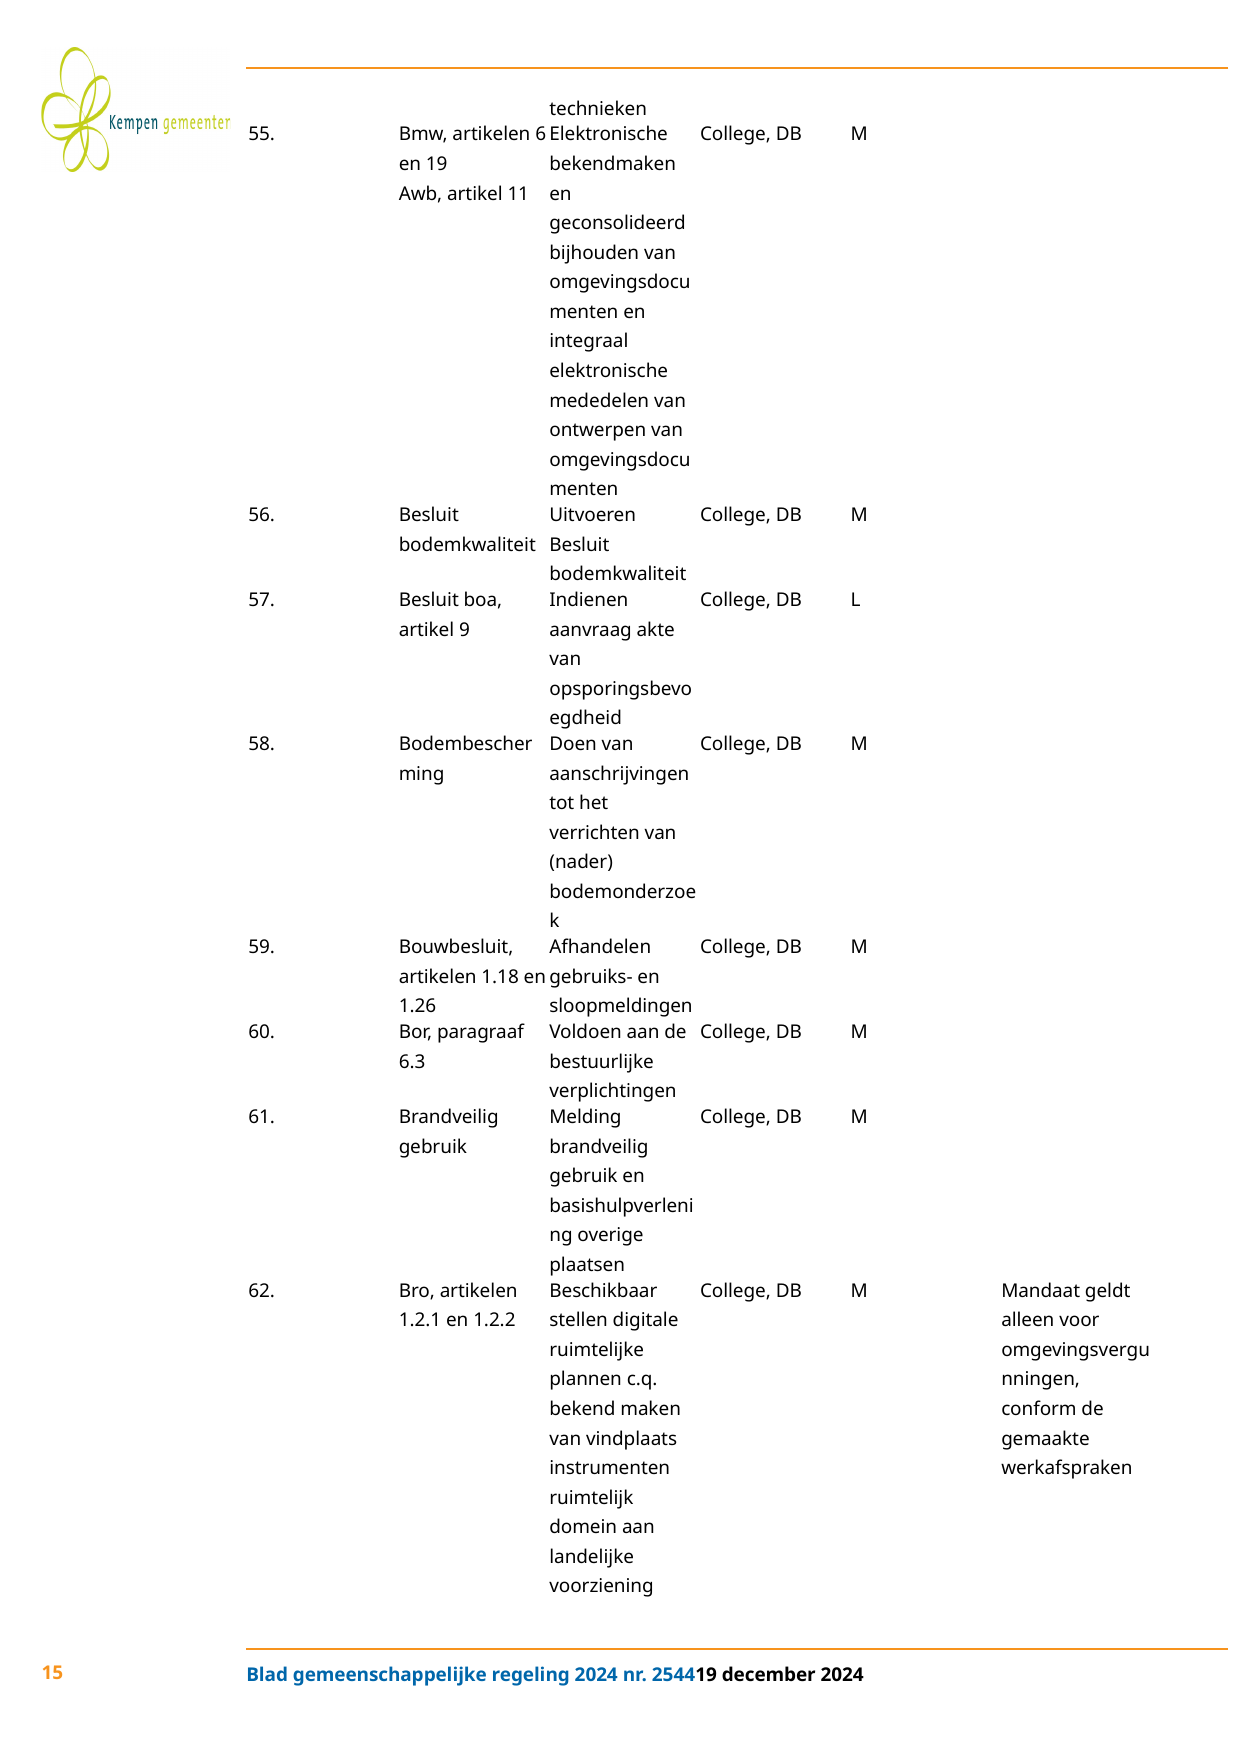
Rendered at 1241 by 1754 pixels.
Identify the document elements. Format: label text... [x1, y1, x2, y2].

table_cell Bodembescherming [399, 730, 549, 933]
table_cell [1001, 586, 1152, 730]
table_cell 56. [248, 501, 398, 586]
table_cell 55. [248, 121, 398, 501]
table_cell M [850, 121, 1001, 501]
table_cell [1001, 1103, 1152, 1277]
table_cell [248, 95, 398, 121]
table_cell 60. [248, 1018, 398, 1103]
table_cell [1001, 501, 1152, 586]
table_cell Uitvoeren Besluit bodemkwaliteit [549, 501, 700, 586]
table_cell Besluit bodemkwaliteit [399, 501, 549, 586]
table_cell Bro, artikelen 1.2.1 en 1.2.2 [399, 1277, 549, 1598]
table_cell Afhandelen gebruiks- en sloopmeldingen [549, 934, 700, 1018]
table_cell [1001, 95, 1152, 121]
table_cell M [850, 1018, 1001, 1103]
table_cell Elektronische bekendmaken en geconsolideerd bijhouden van omgevingsdocumenten en integraal elektronische mededelen van ontwerpen van omgevingsdocumenten [549, 121, 700, 501]
picture [41, 47, 231, 172]
table_cell [1001, 730, 1152, 933]
table_cell M [850, 501, 1001, 586]
table_cell 58. [248, 730, 398, 933]
table_cell Mandaat geldt alleen voor omgevingsvergunningen, conform de gemaakte werkafspraken [1001, 1277, 1152, 1598]
table_cell 57. [248, 586, 398, 730]
table_cell College, DB [700, 1018, 850, 1103]
table_cell College, DB [700, 1277, 850, 1598]
table_cell College, DB [700, 1103, 850, 1277]
table_cell Melding brandveilig gebruik en basishulpverlening overige plaatsen [549, 1103, 700, 1277]
table_cell Indienen aanvraag akte van opsporingsbevoegdheid [549, 586, 700, 730]
table_cell M [850, 1277, 1001, 1598]
table_cell College, DB [700, 730, 850, 933]
table_cell 59. [248, 934, 398, 1018]
table_cell 61. [248, 1103, 398, 1277]
table_cell College, DB [700, 934, 850, 1018]
table_cell 62. [248, 1277, 398, 1598]
table_cell [700, 95, 850, 121]
table_cell Bor, paragraaf 6.3 [399, 1018, 549, 1103]
table_cell Brandveilig gebruik [399, 1103, 549, 1277]
table_cell M [850, 730, 1001, 933]
table_cell Doen van aanschrijvingen tot het verrichten van (nader) bodemonderzoek [549, 730, 700, 933]
table_cell Bmw, artikelen 6 en 19 Awb, artikel 11 [399, 121, 549, 501]
table_cell Beschikbaar stellen digitale ruimtelijke plannen c.q. bekend maken van vindplaats instrumenten ruimtelijk domein aan landelijke voorziening [549, 1277, 700, 1598]
table_cell [399, 95, 549, 121]
table_cell technieken [549, 95, 700, 121]
table_cell College, DB [700, 121, 850, 501]
table_cell [1001, 121, 1152, 501]
table_cell [1001, 1018, 1152, 1103]
table_cell L [850, 586, 1001, 730]
table_cell M [850, 1103, 1001, 1277]
table_cell Bouwbesluit, artikelen 1.18 en 1.26 [399, 934, 549, 1018]
table_cell College, DB [700, 501, 850, 586]
table_cell [850, 95, 1001, 121]
table_cell Voldoen aan de bestuurlijke verplichtingen [549, 1018, 700, 1103]
table_cell Besluit boa, artikel 9 [399, 586, 549, 730]
table_cell M [850, 934, 1001, 1018]
table_cell [1001, 934, 1152, 1018]
table_cell College, DB [700, 586, 850, 730]
